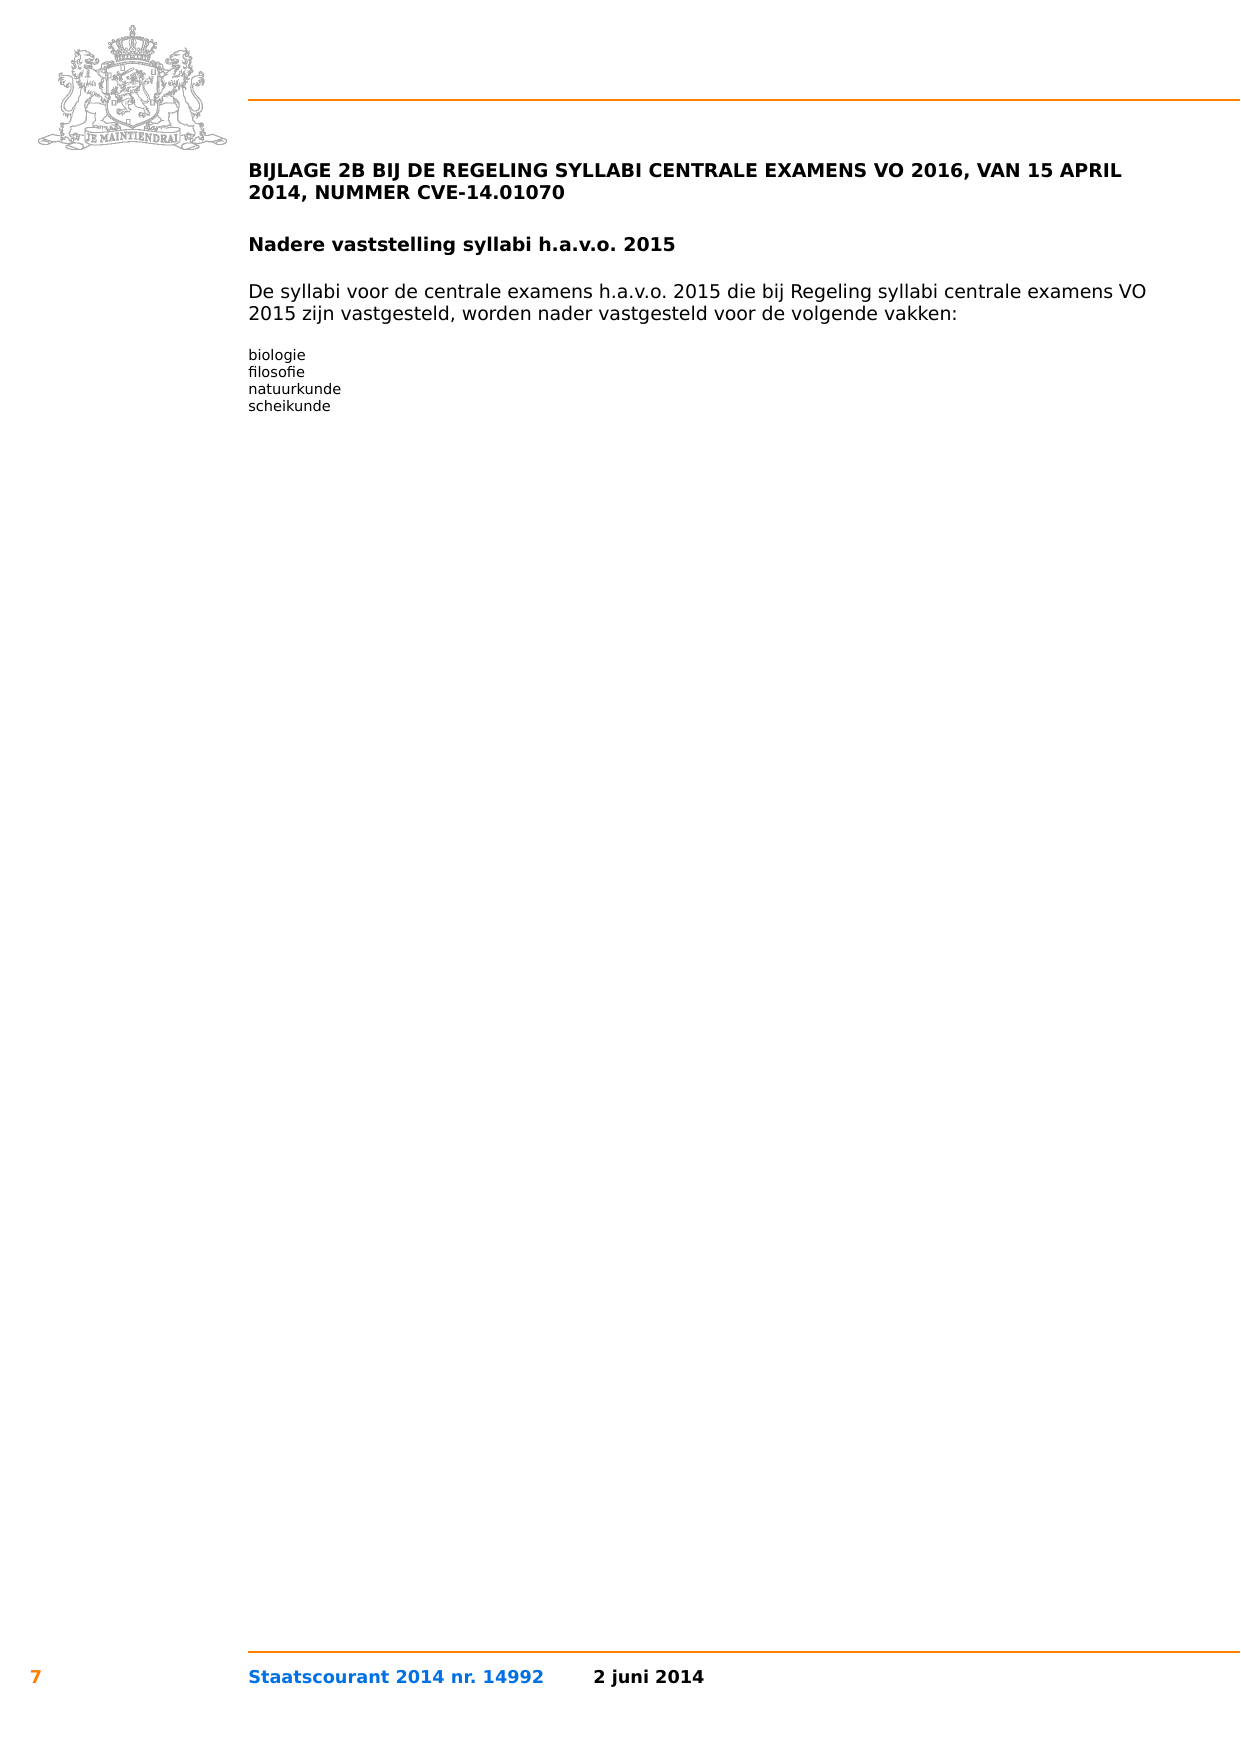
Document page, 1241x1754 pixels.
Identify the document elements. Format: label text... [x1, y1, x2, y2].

text De syllabi voor de centrale examens h.a.v.o. 2015 die bij Regeling syllabi centrale examens VO 2015 zijn vastgesteld, worden nader vastgesteld voor de volgende vakken: [248, 281, 1163, 325]
table_cell filosofie [248, 364, 1163, 381]
table_cell scheikunde [248, 398, 1163, 414]
table_cell natuurkunde [248, 381, 1163, 398]
picture [38, 25, 227, 150]
subtitle BIJLAGE 2B BIJ DE REGELING SYLLABI CENTRALE EXAMENS VO 2016, VAN 15 APRIL 2014, NUMMER CVE-14.01070 [248, 160, 1163, 204]
subtitle Nadere vaststelling syllabi h.a.v.o. 2015 [248, 234, 1163, 256]
table_header biologie [248, 347, 1163, 364]
